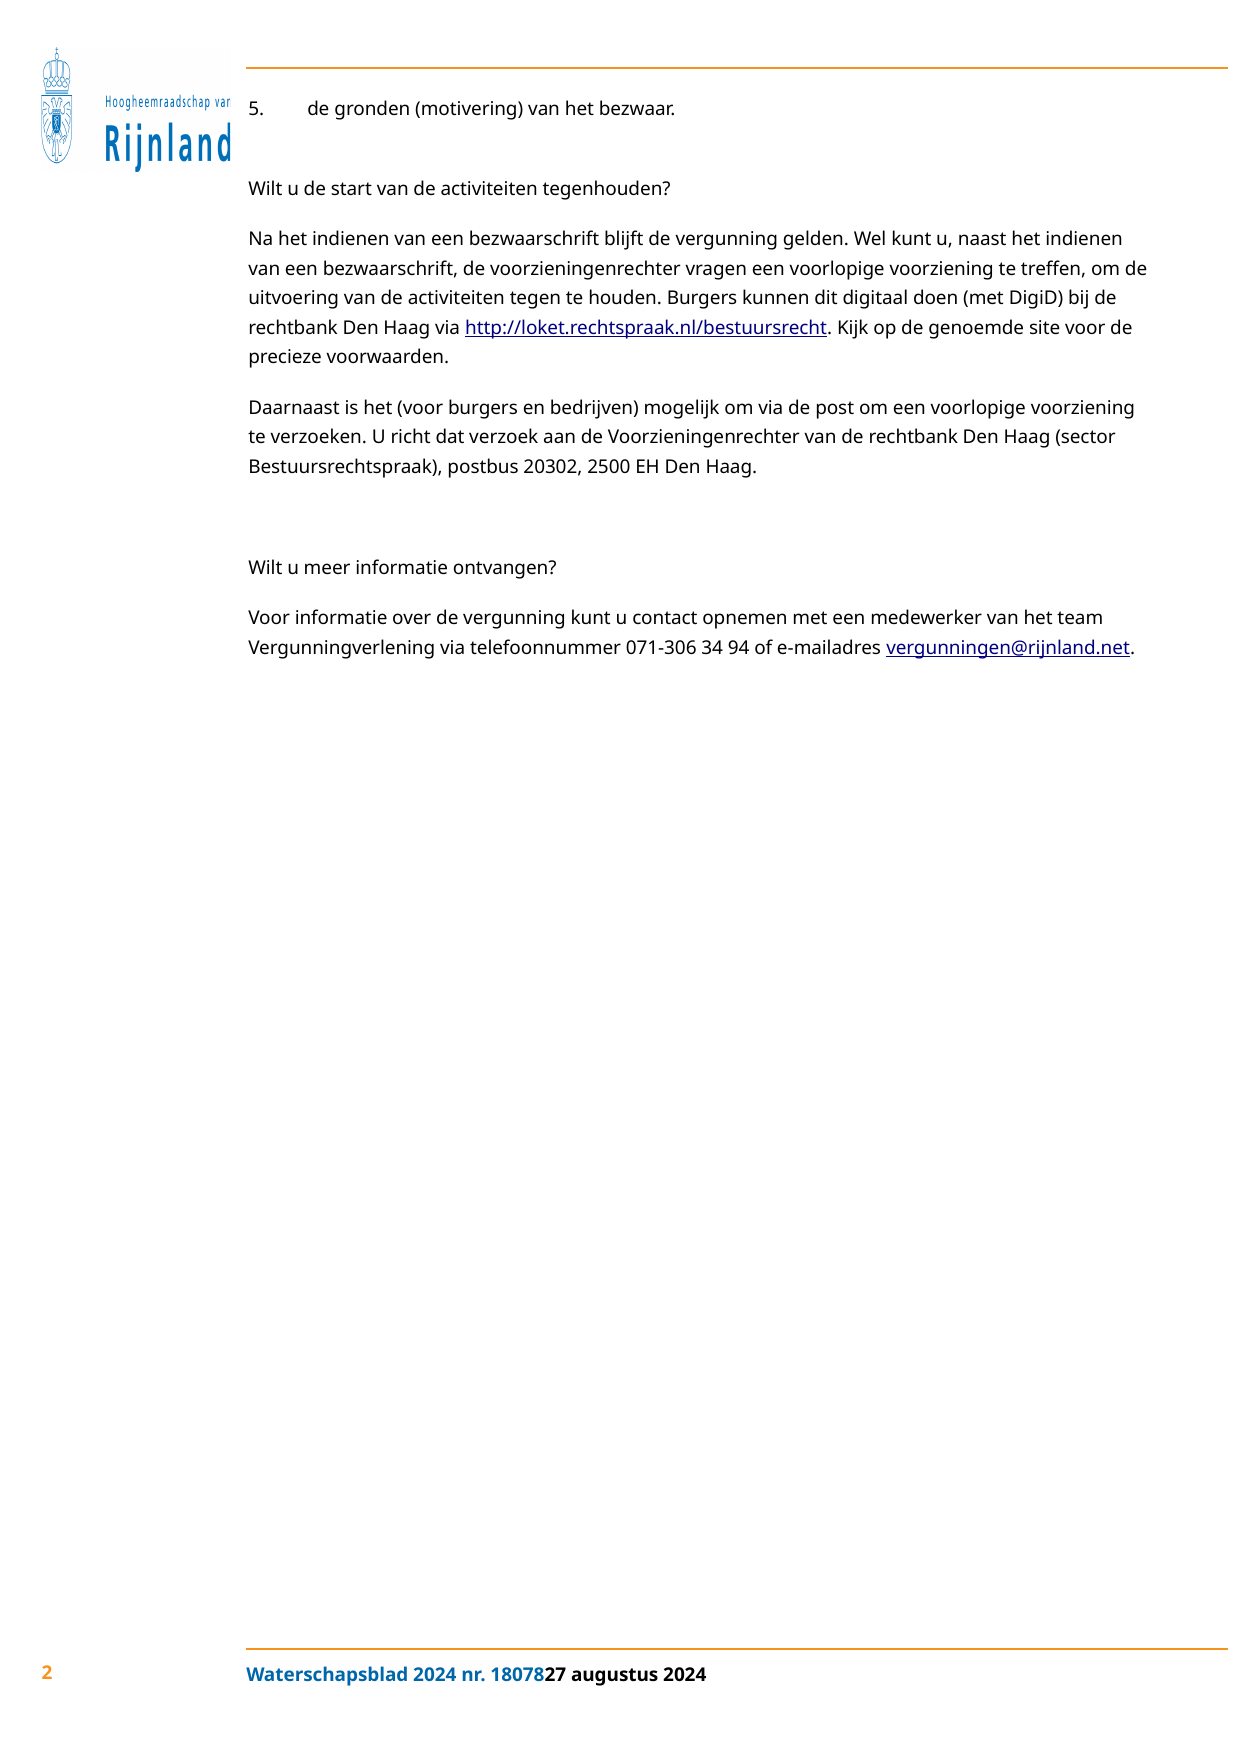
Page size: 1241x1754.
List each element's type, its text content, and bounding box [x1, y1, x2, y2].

text Wilt u meer informatie ontvangen? [248, 554, 1152, 580]
list de gronden (motivering) van het bezwaar. [248, 95, 1152, 121]
text Wilt u de start van de activiteiten tegenhouden? [248, 175, 1152, 201]
picture [41, 47, 231, 172]
text Daarnaast is het (voor burgers en bedrijven) mogelijk om via de post om een voorlopige voorziening te verzoeken. U richt dat verzoek aan de Voorzieningenrechter van de rechtbank Den Haag (sector Bestuursrechtspraak), postbus 20302, 2500 EH Den Haag. [248, 394, 1152, 479]
text Na het indienen van een bezwaarschrift blijft de vergunning gelden. Wel kunt u, naast het indienen van een bezwaarschrift, de voorzieningenrechter vragen een voorlopige voorziening te treffen, om de uitvoering van de activiteiten tegen te houden. Burgers kunnen dit digitaal doen (met DigiD) bij de rechtbank Den Haag via http://loket.rechtspraak.nl/bestuursrecht. Kijk op de genoemde site voor de precieze voorwaarden. [248, 225, 1152, 369]
text Voor informatie over de vergunning kunt u contact opnemen met een medewerker van het team Vergunningverlening via telefoonnummer 071-306 34 94 of e-mailadres vergunningen@rijnland.net. [248, 604, 1152, 660]
